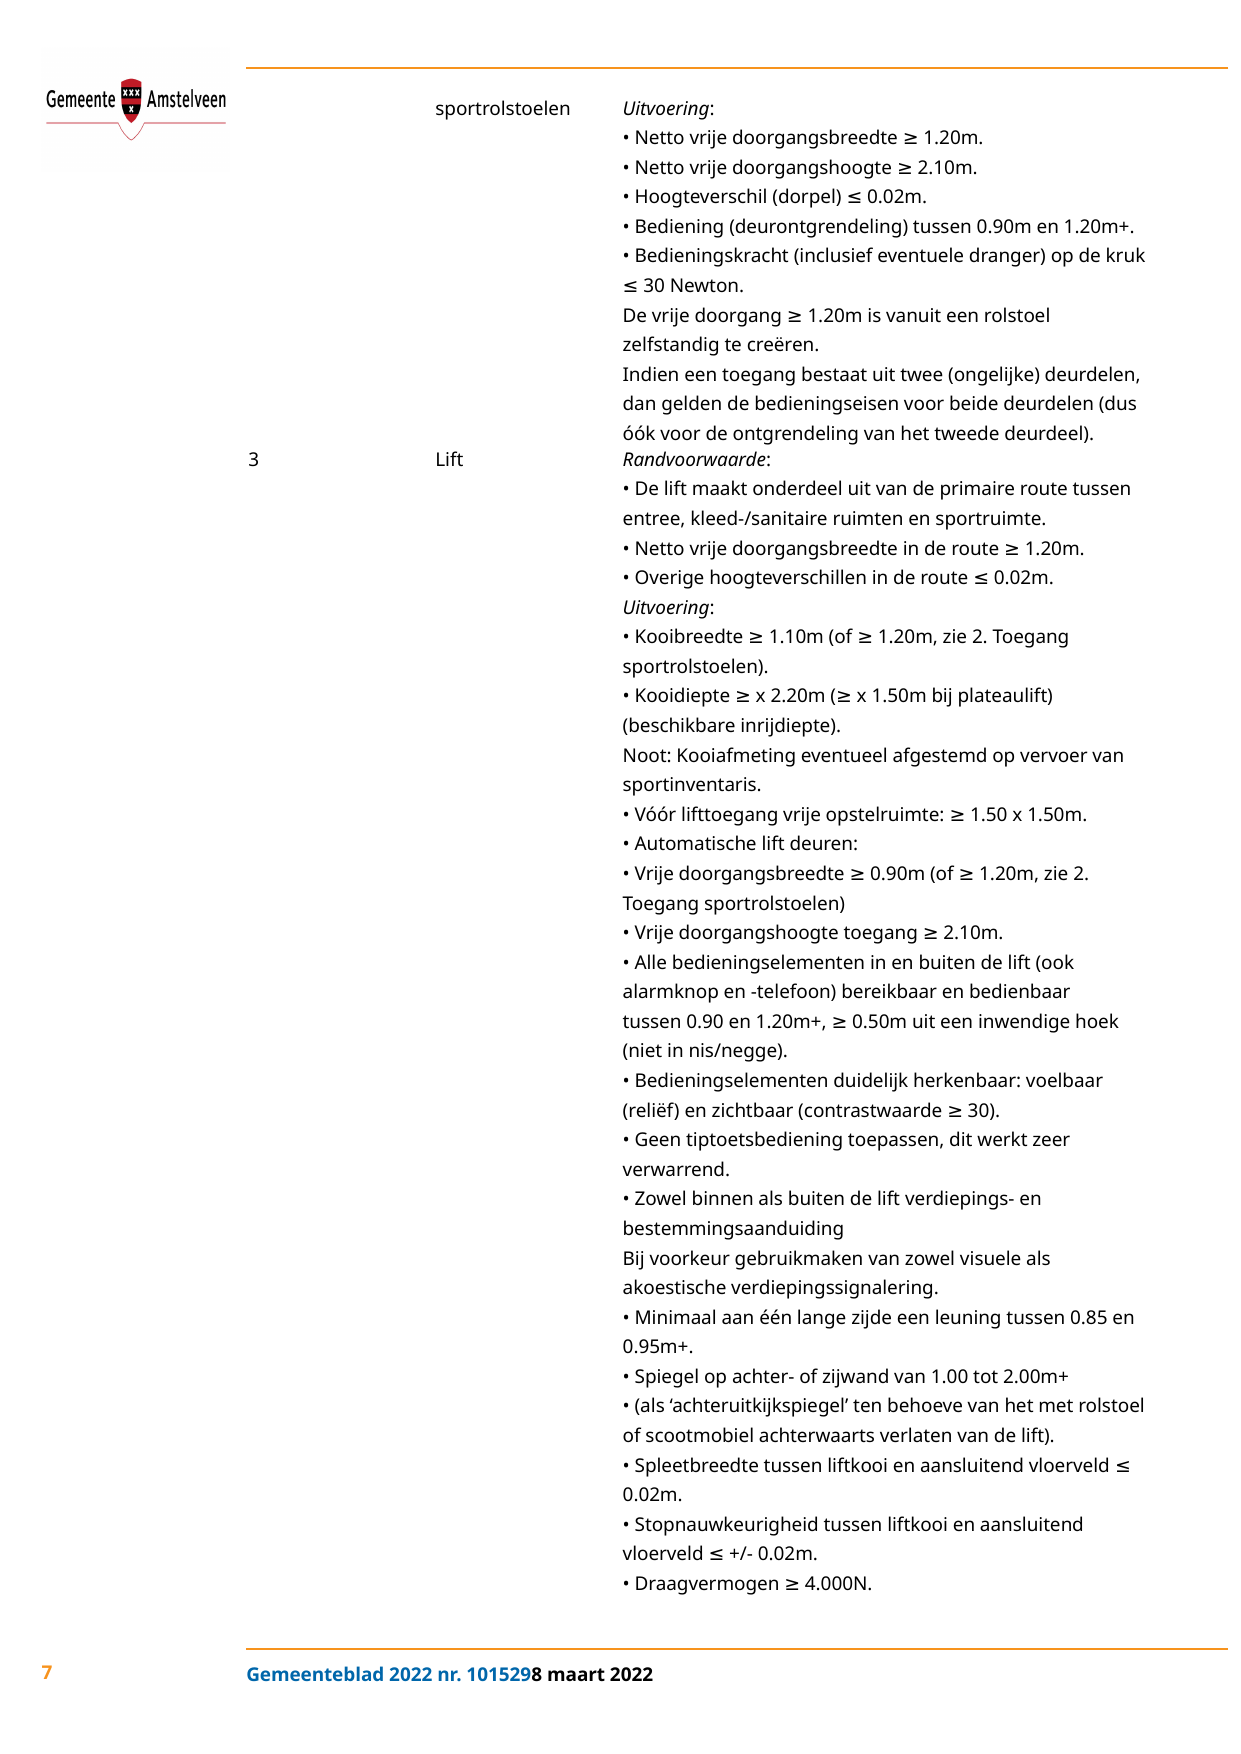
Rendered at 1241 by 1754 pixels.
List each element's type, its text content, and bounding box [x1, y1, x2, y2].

table_cell 3 [248, 446, 435, 1596]
table_cell [248, 95, 435, 446]
table_cell Uitvoering: • Netto vrije doorgangsbreedte ≥ 1.20m. • Netto vrije doorgangshoogte ≥ 2.10m. • Hoogteverschil (dorpel) ≤ 0.02m. • Bediening (deurontgrendeling) tussen 0.90m en 1.20m+. • Bedieningskracht (inclusief eventuele dranger) op de kruk ≤ 30 Newton. De vrije doorgang ≥ 1.20m is vanuit een rolstoel zelfstandig te creëren. Indien een toegang bestaat uit twee (ongelijke) deurdelen, dan gelden de bedieningseisen voor beide deurdelen (dus óók voor de ontgrendeling van het tweede deurdeel). [623, 95, 1152, 446]
table_cell sportrolstoelen [435, 95, 622, 446]
table_cell Lift [435, 446, 622, 1596]
table_cell Randvoorwaarde: • De lift maakt onderdeel uit van de primaire route tussen entree, kleed-/sanitaire ruimten en sportruimte. • Netto vrije doorgangsbreedte in de route ≥ 1.20m. • Overige hoogteverschillen in de route ≤ 0.02m. Uitvoering: • Kooibreedte ≥ 1.10m (of ≥ 1.20m, zie 2. Toegang sportrolstoelen). • Kooidiepte ≥ x 2.20m (≥ x 1.50m bij plateaulift) (beschikbare inrijdiepte). Noot: Kooiafmeting eventueel afgestemd op vervoer van sportinventaris. • Vóór lifttoegang vrije opstelruimte: ≥ 1.50 x 1.50m. • Automatische lift deuren: • Vrije doorgangsbreedte ≥ 0.90m (of ≥ 1.20m, zie 2. Toegang sportrolstoelen) • Vrije doorgangshoogte toegang ≥ 2.10m. • Alle bedieningselementen in en buiten de lift (ook alarmknop en -telefoon) bereikbaar en bedienbaar tussen 0.90 en 1.20m+, ≥ 0.50m uit een inwendige hoek (niet in nis/negge). • Bedieningselementen duidelijk herkenbaar: voelbaar (reliëf) en zichtbaar (contrastwaarde ≥ 30). • Geen tiptoetsbediening toepassen, dit werkt zeer verwarrend. • Zowel binnen als buiten de lift verdiepings- en bestemmingsaanduiding Bij voorkeur gebruikmaken van zowel visuele als akoestische verdiepingssignalering. • Minimaal aan één lange zijde een leuning tussen 0.85 en 0.95m+. • Spiegel op achter- of zijwand van 1.00 tot 2.00m+ • (als ‘achteruitkijkspiegel’ ten behoeve van het met rolstoel of scootmobiel achterwaarts verlaten van de lift). • Spleetbreedte tussen liftkooi en aansluitend vloerveld ≤ 0.02m. • Stopnauwkeurigheid tussen liftkooi en aansluitend vloerveld ≤ +/- 0.02m. • Draagvermogen ≥ 4.000N. [623, 446, 1152, 1596]
picture [41, 47, 231, 172]
